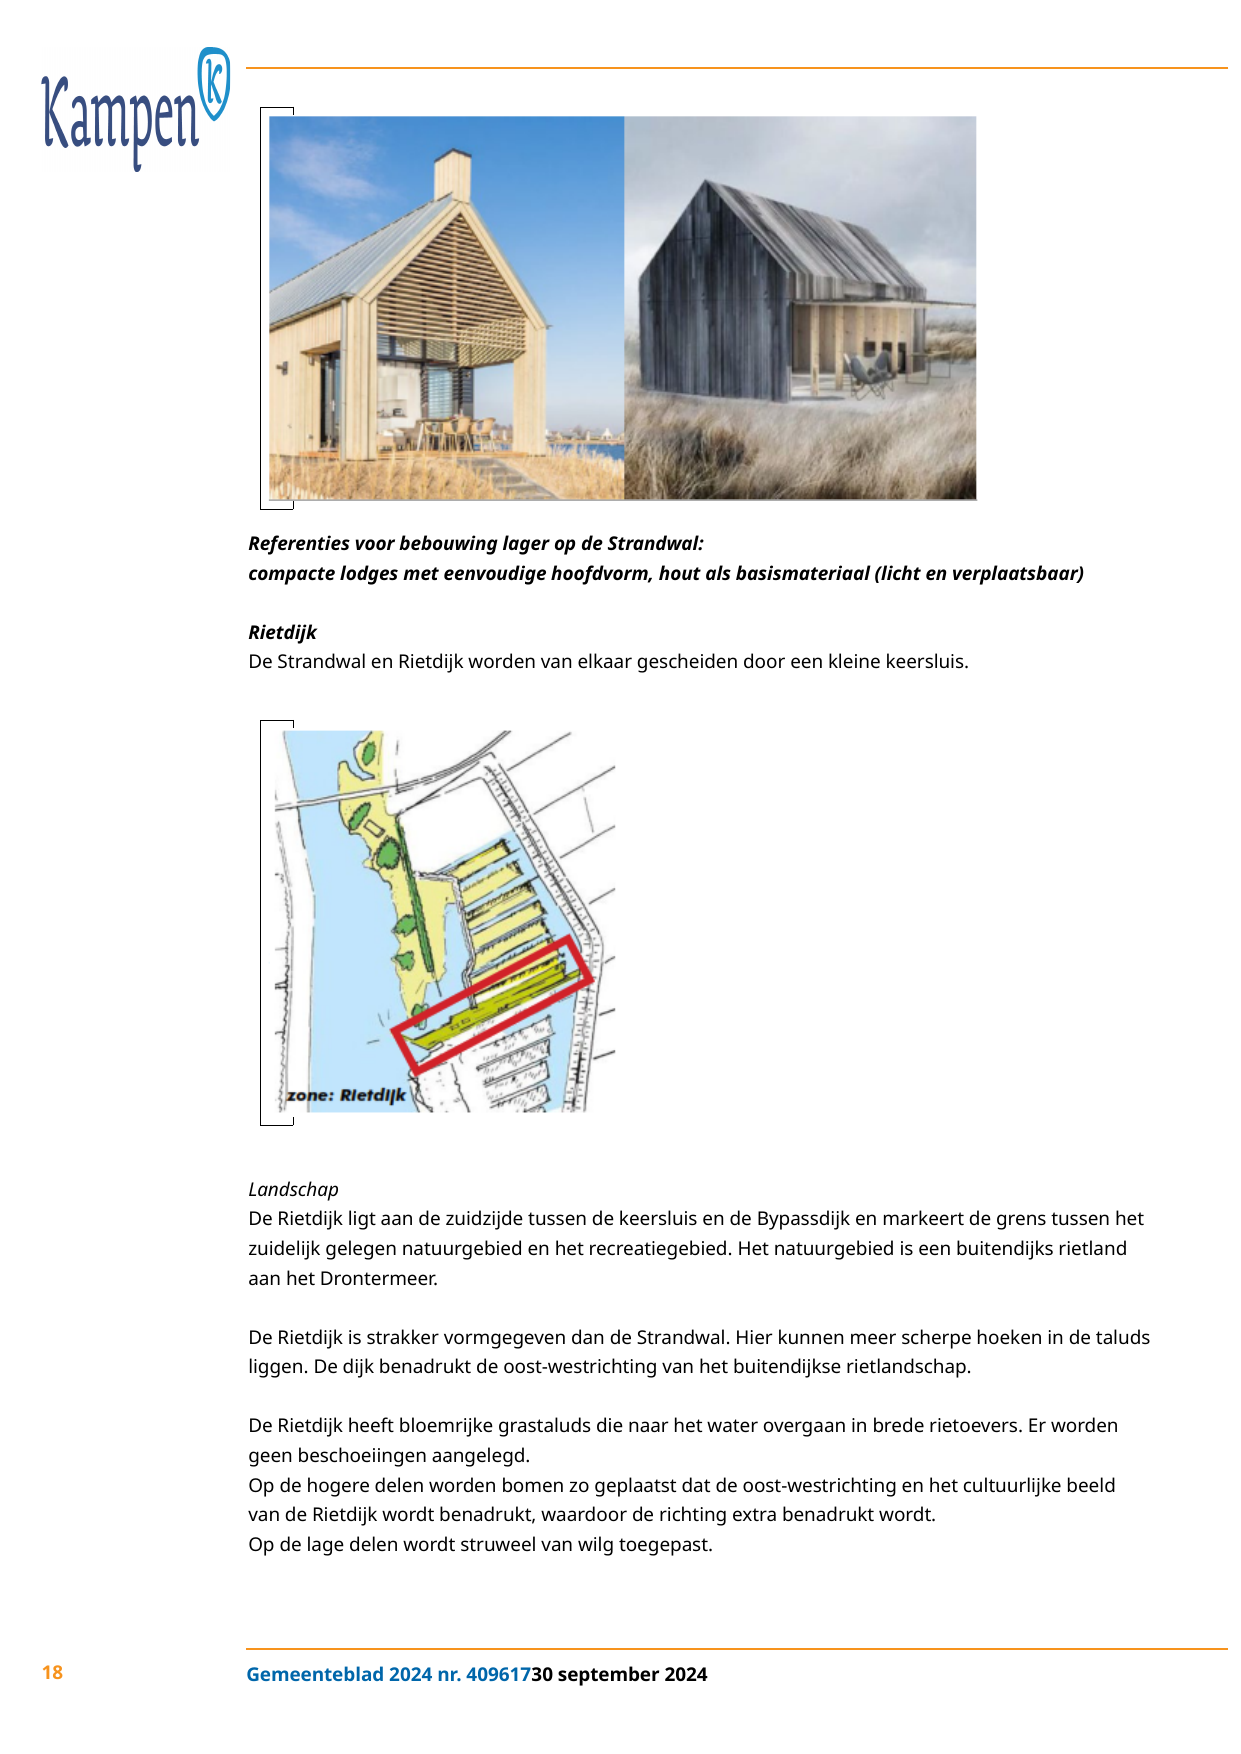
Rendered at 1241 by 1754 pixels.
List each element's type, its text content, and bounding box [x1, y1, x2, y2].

picture [268, 115, 978, 501]
text De Strandwal en Rietdijk worden van elkaar gescheiden door een kleine keersluis. [248, 649, 1152, 674]
text Landschap [248, 1176, 1152, 1202]
text Op de hogere delen worden bomen zo geplaatst dat de oost-westrichting en het cultuurlijke beeld van de Rietdijk wordt benadrukt, waardoor de richting extra benadrukt wordt. [248, 1472, 1152, 1527]
text Op de lage delen wordt struweel van wilg toegepast. [248, 1531, 1152, 1557]
text compacte lodges met eenvoudige hoofdvorm, hout als basismateriaal (licht en verplaatsbaar) [248, 560, 1152, 586]
text De Rietdijk ligt aan de zuidzijde tussen de keersluis en de Bypassdijk en markeert de grens tussen het zuidelijk gelegen natuurgebied en het recreatiegebied. Het natuurgebied is een buitendijks rietland aan het Drontermeer. [248, 1206, 1152, 1291]
text De Rietdijk heeft bloemrijke grastaluds die naar het water overgaan in brede rietoevers. Er worden geen beschoeiingen aangelegd. [248, 1413, 1152, 1468]
text De Rietdijk is strakker vormgegeven dan de Strandwal. Hier kunnen meer scherpe hoeken in de taluds liggen. De dijk benadrukt de oost-westrichting van het buitendijkse rietlandschap. [248, 1324, 1152, 1379]
picture [268, 728, 624, 1117]
text Rietdijk [248, 619, 1152, 645]
picture [41, 47, 231, 172]
text Referenties voor bebouwing lager op de Strandwal: [248, 530, 1152, 556]
